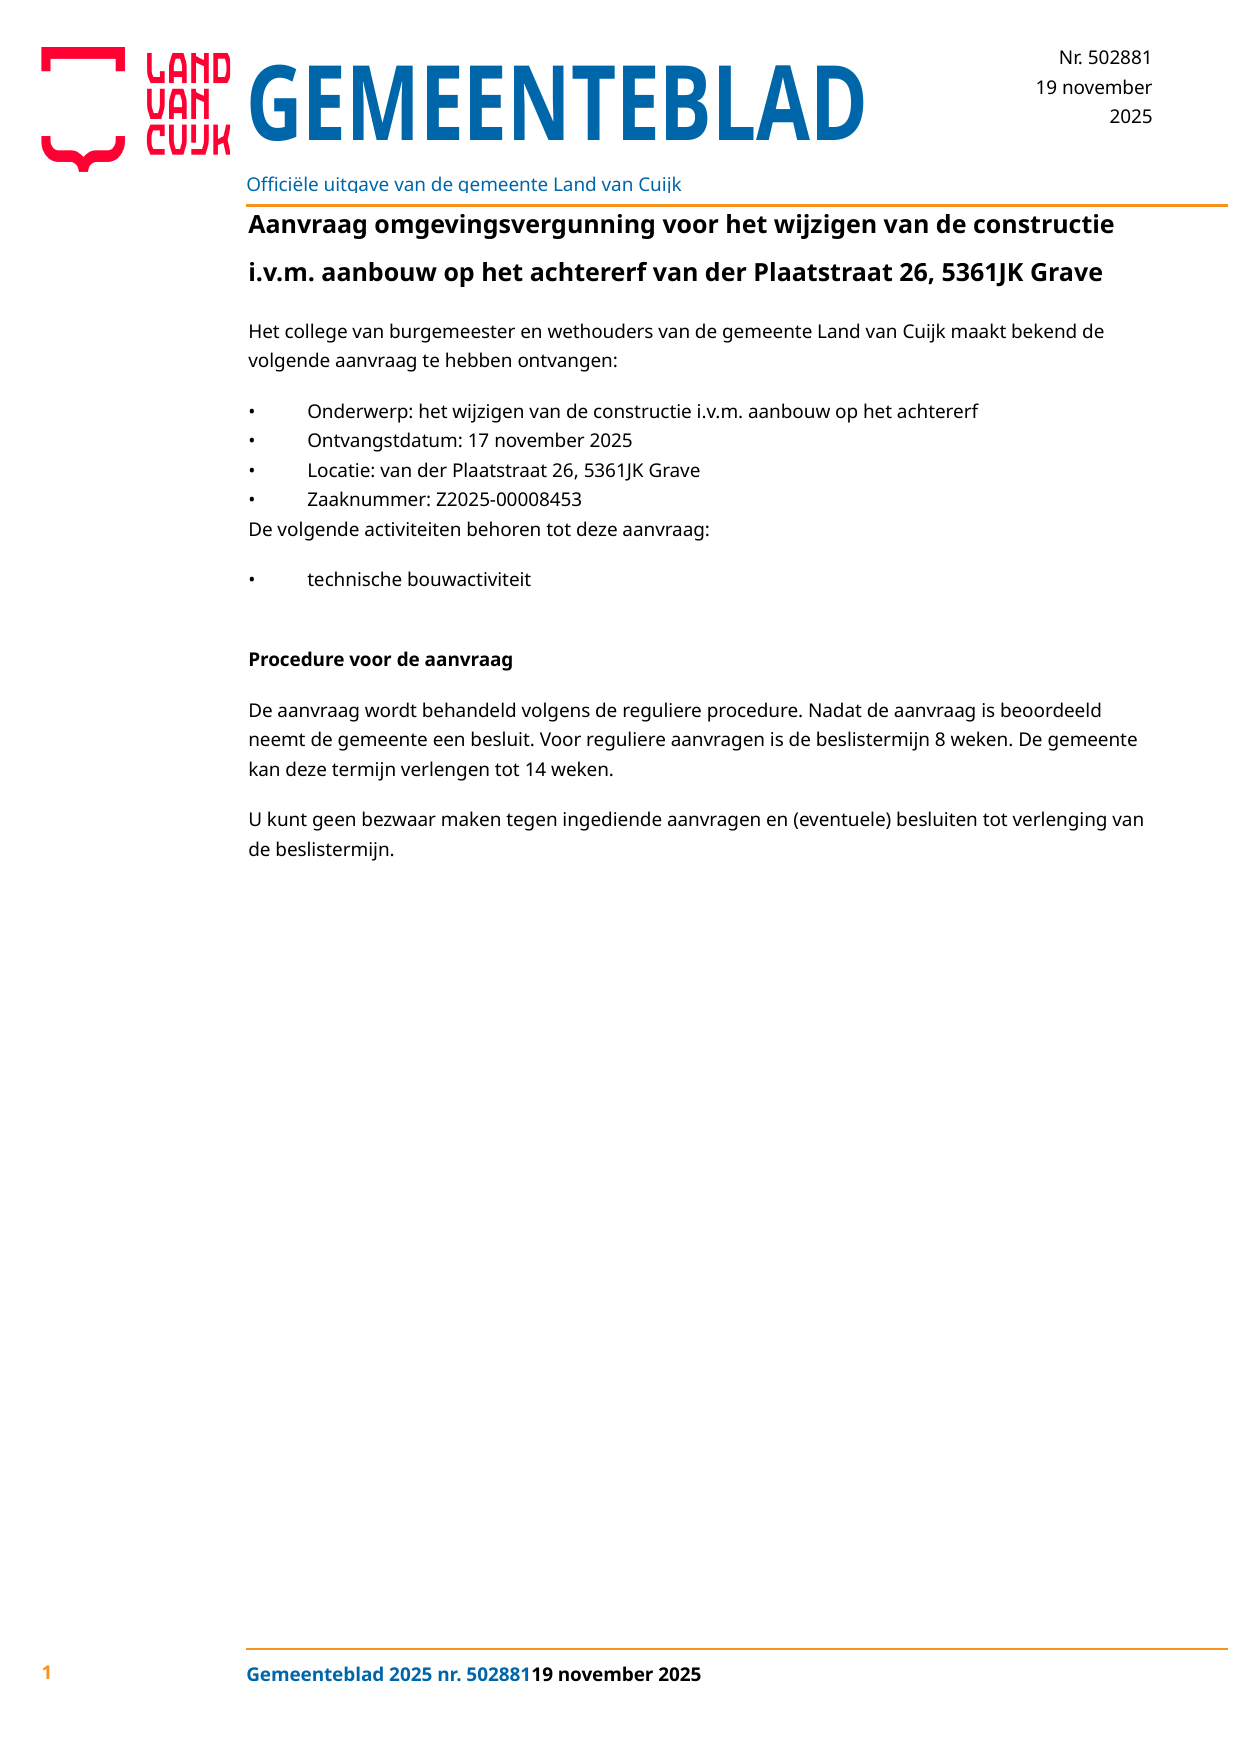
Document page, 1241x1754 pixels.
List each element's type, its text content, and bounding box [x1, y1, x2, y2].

list technische bouwactiviteit [248, 567, 1152, 592]
list Zaaknummer: Z2025-00008453 [248, 487, 1152, 512]
list Locatie: van der Plaatstraat 26, 5361JK Grave [248, 457, 1152, 483]
text Het college van burgemeester en wethouders van de gemeente Land van Cuijk maakt bekend de volgende aanvraag te hebben ontvangen: [248, 318, 1152, 373]
text Aanvraag omgevingsvergunning voor het wijzigen van de constructie i.v.m. aanbouw op het achtererf van der Plaatstraat 26, 5361JK Grave [248, 207, 1152, 288]
text U kunt geen bezwaar maken tegen ingediende aanvragen en (eventuele) besluiten tot verlenging van de beslistermijn. [248, 807, 1152, 862]
text De volgende activiteiten behoren tot deze aanvraag: [248, 516, 1152, 542]
list Ontvangstdatum: 17 november 2025 [248, 427, 1152, 453]
list Onderwerp: het wijzigen van de constructie i.v.m. aanbouw op het achtererf [248, 398, 1152, 424]
text Procedure voor de aanvraag [248, 647, 1152, 672]
text De aanvraag wordt behandeld volgens de reguliere procedure. Nadat de aanvraag is beoordeeld neemt de gemeente een besluit. Voor reguliere aanvragen is de beslistermijn 8 weken. De gemeente kan deze termijn verlengen tot 14 weken. [248, 697, 1152, 782]
picture [41, 47, 231, 172]
